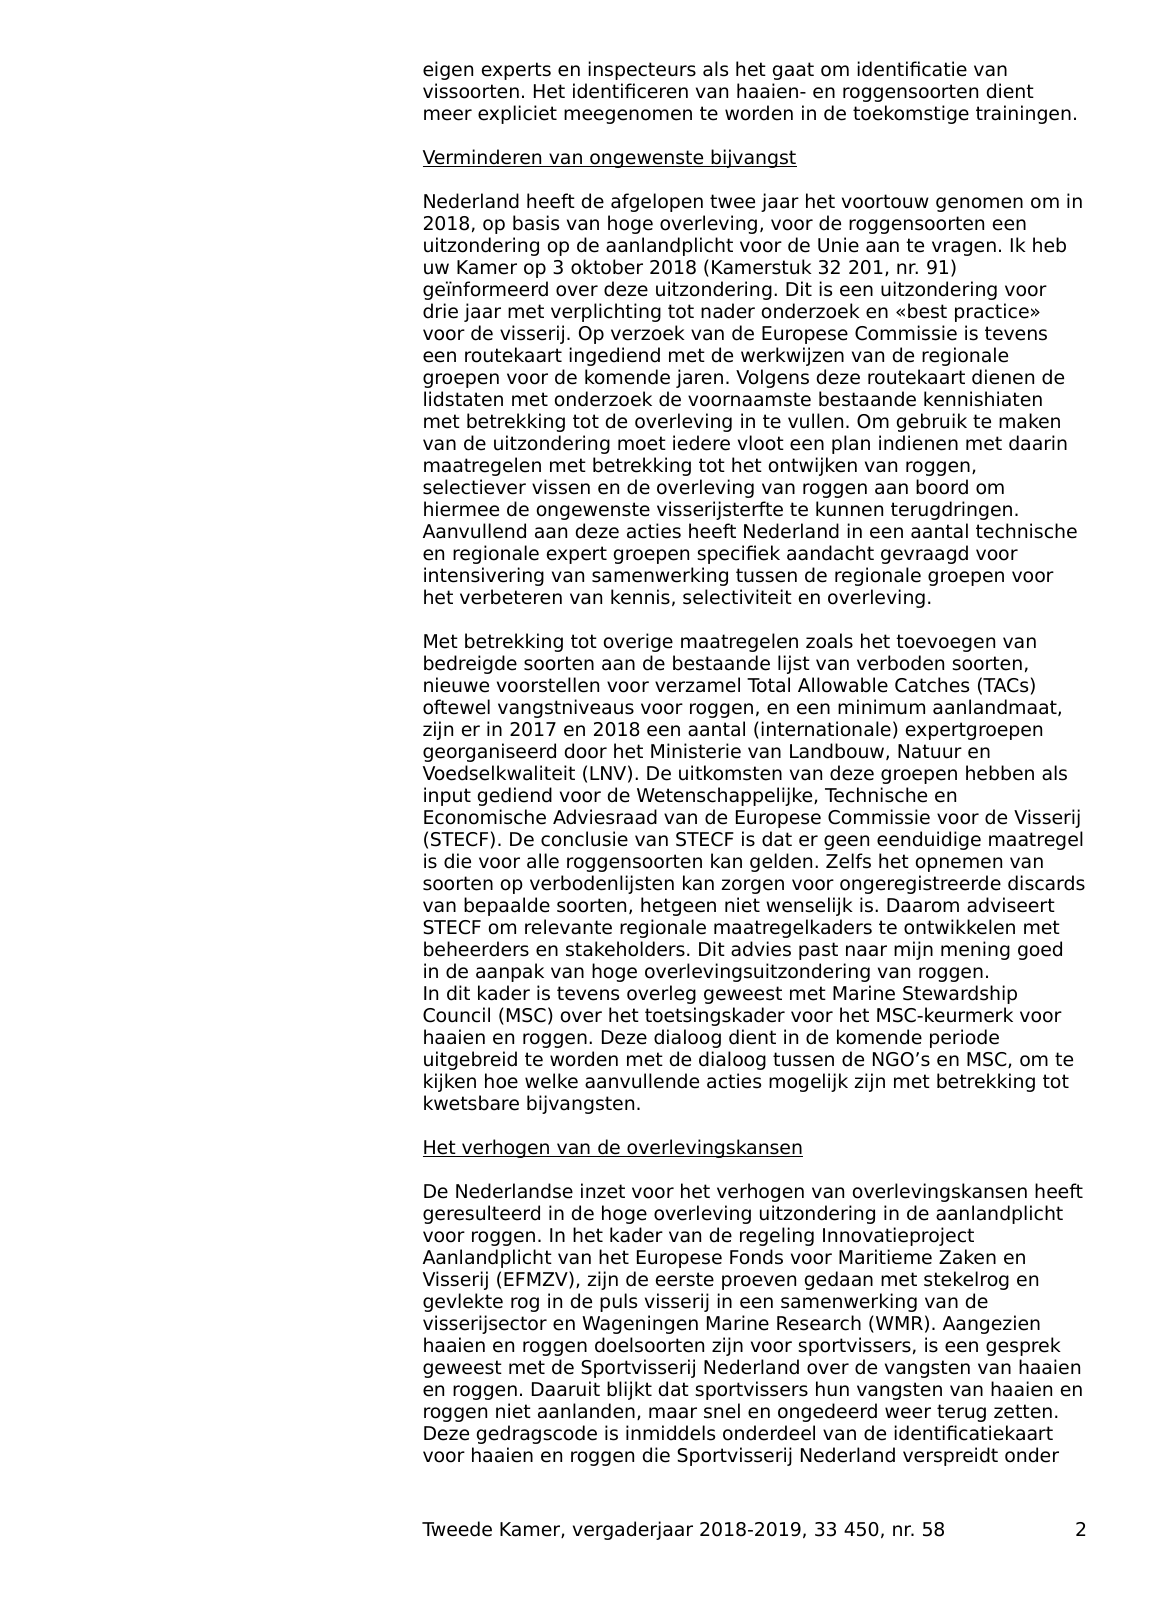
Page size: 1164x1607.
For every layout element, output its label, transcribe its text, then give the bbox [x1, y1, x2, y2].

text In dit kader is tevens overleg geweest met Marine Stewardship Council (MSC) over het toetsingskader voor het MSC-keurmerk voor haaien en roggen. Deze dialoog dient in de komende periode uitgebreid te worden met de dialoog tussen de NGO’s en MSC, om te kijken hoe welke aanvullende acties mogelijk zijn met betrekking tot kwetsbare bijvangsten. [422, 983, 1087, 1115]
text Met betrekking tot overige maatregelen zoals het toevoegen van bedreigde soorten aan de bestaande lijst van verboden soorten, nieuwe voorstellen voor verzamel Total Allowable Catches (TACs) oftewel vangstniveaus voor roggen, en een minimum aanlandmaat, zijn er in 2017 en 2018 een aantal (internationale) expertgroepen georganiseerd door het Ministerie van Landbouw, Natuur en Voedselkwaliteit (LNV). De uitkomsten van deze groepen hebben als input gediend voor de Wetenschappelijke, Technische en Economische Adviesraad van de Europese Commissie voor de Visserij (STECF). De conclusie van STECF is dat er geen eenduidige maatregel is die voor alle roggensoorten kan gelden. Zelfs het opnemen van soorten op verbodenlijsten kan zorgen voor ongeregistreerde discards van bepaalde soorten, hetgeen niet wenselijk is. Daarom adviseert STECF om relevante regionale maatregelkaders te ontwikkelen met beheerders en stakeholders. Dit advies past naar mijn mening goed in de aanpak van hoge overlevingsuitzondering van roggen. [422, 631, 1087, 983]
text De Nederlandse inzet voor het verhogen van overlevingskansen heeft geresulteerd in de hoge overleving uitzondering in de aanlandplicht voor roggen. In het kader van de regeling Innovatieproject Aanlandplicht van het Europese Fonds voor Maritieme Zaken en Visserij (EFMZV), zijn de eerste proeven gedaan met stekelrog en gevlekte rog in de puls visserij in een samenwerking van de visserijsector en Wageningen Marine Research (WMR). Aangezien haaien en roggen doelsoorten zijn voor sportvissers, is een gesprek geweest met de Sportvisserij Nederland over de vangsten van haaien en roggen. Daaruit blijkt dat sportvissers hun vangsten van haaien en roggen niet aanlanden, maar snel en ongedeerd weer terug zetten. Deze gedragscode is inmiddels onderdeel van de identificatiekaart voor haaien en roggen die Sportvisserij Nederland verspreidt onder [422, 1181, 1087, 1467]
text Nederland heeft de afgelopen twee jaar het voortouw genomen om in 2018, op basis van hoge overleving, voor de roggensoorten een uitzondering op de aanlandplicht voor de Unie aan te vragen. Ik heb uw Kamer op 3 oktober 2018 (Kamerstuk 32 201, nr. 91) geïnformeerd over deze uitzondering. Dit is een uitzondering voor drie jaar met verplichting tot nader onderzoek en «best practice» voor de visserij. Op verzoek van de Europese Commissie is tevens een routekaart ingediend met de werkwijzen van de regionale groepen voor de komende jaren. Volgens deze routekaart dienen de lidstaten met onderzoek de voornaamste bestaande kennishiaten met betrekking tot de overleving in te vullen. Om gebruik te maken van de uitzondering moet iedere vloot een plan indienen met daarin maatregelen met betrekking tot het ontwijken van roggen, selectiever vissen en de overleving van roggen aan boord om hiermee de ongewenste visserijsterfte te kunnen terugdringen. Aanvullend aan deze acties heeft Nederland in een aantal technische en regionale expert groepen specifiek aandacht gevraagd voor intensivering van samenwerking tussen de regionale groepen voor het verbeteren van kennis, selectiviteit en overleving. [422, 191, 1087, 609]
subtitle Verminderen van ongewenste bijvangst [422, 147, 1087, 169]
subtitle Het verhogen van de overlevingskansen [422, 1137, 1087, 1159]
text eigen experts en inspecteurs als het gaat om identificatie van vissoorten. Het identificeren van haaien- en roggensoorten dient meer expliciet meegenomen te worden in de toekomstige trainingen. [422, 59, 1087, 125]
